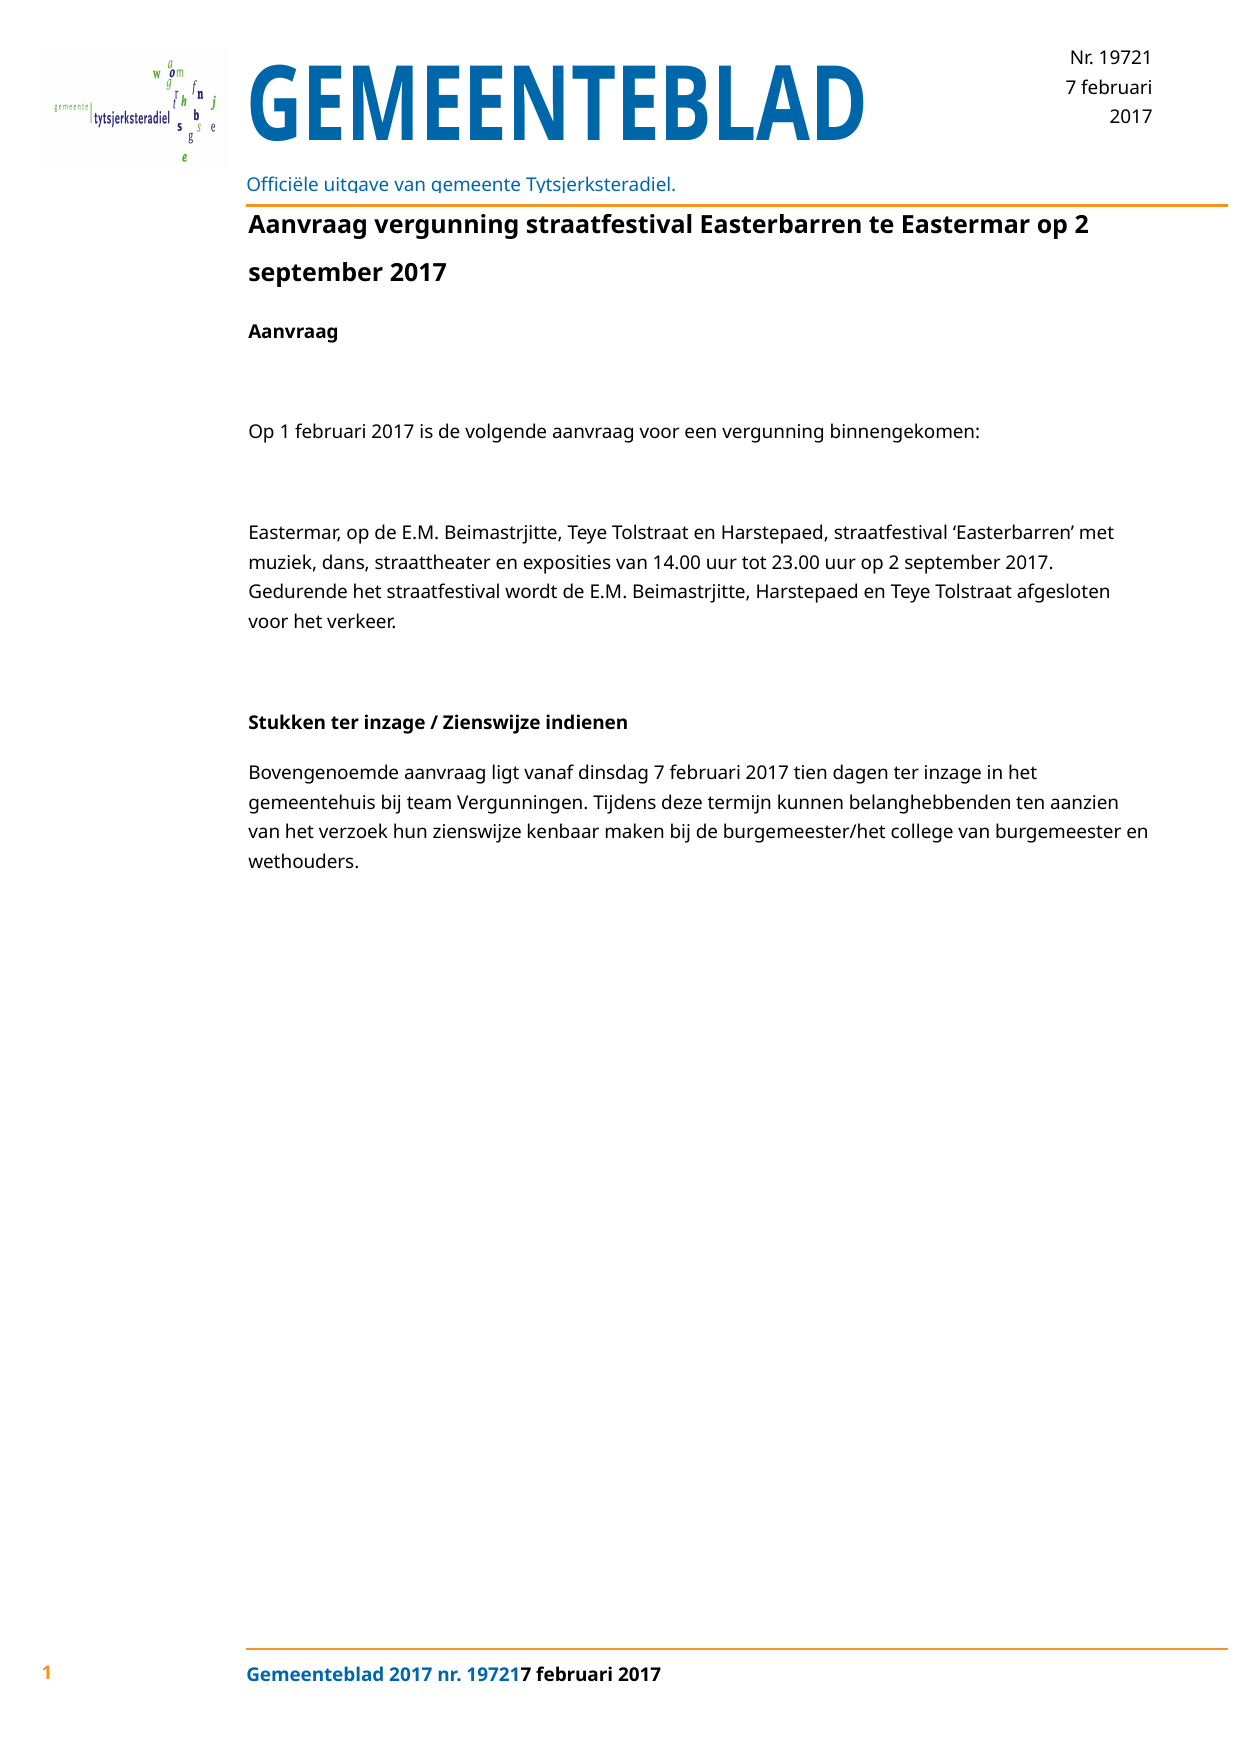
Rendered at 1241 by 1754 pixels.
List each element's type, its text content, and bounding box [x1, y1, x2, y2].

text Eastermar, op de E.M. Beimastrjitte, Teye Tolstraat en Harstepaed, straatfestival ‘Easterbarren’ met muziek, dans, straattheater en exposities van 14.00 uur tot 23.00 uur op 2 september 2017. Gedurende het straatfestival wordt de E.M. Beimastrjitte, Harstepaed en Teye Tolstraat afgesloten voor het verkeer. [248, 519, 1152, 634]
text Aanvraag vergunning straatfestival Easterbarren te Eastermar op 2 september 2017 [248, 207, 1152, 288]
text Aanvraag [248, 318, 1152, 344]
picture [41, 47, 231, 172]
text Stukken ter inzage / Zienswijze indienen [248, 709, 1152, 735]
text Op 1 februari 2017 is de volgende aanvraag voor een vergunning binnengekomen: [248, 419, 1152, 444]
text Bovengenoemde aanvraag ligt vanaf dinsdag 7 februari 2017 tien dagen ter inzage in het gemeentehuis bij team Vergunningen. Tijdens deze termijn kunnen belanghebbenden ten aanzien van het verzoek hun zienswijze kenbaar maken bij de burge­meester/het college van burgemeester en wethouders. [248, 759, 1152, 874]
